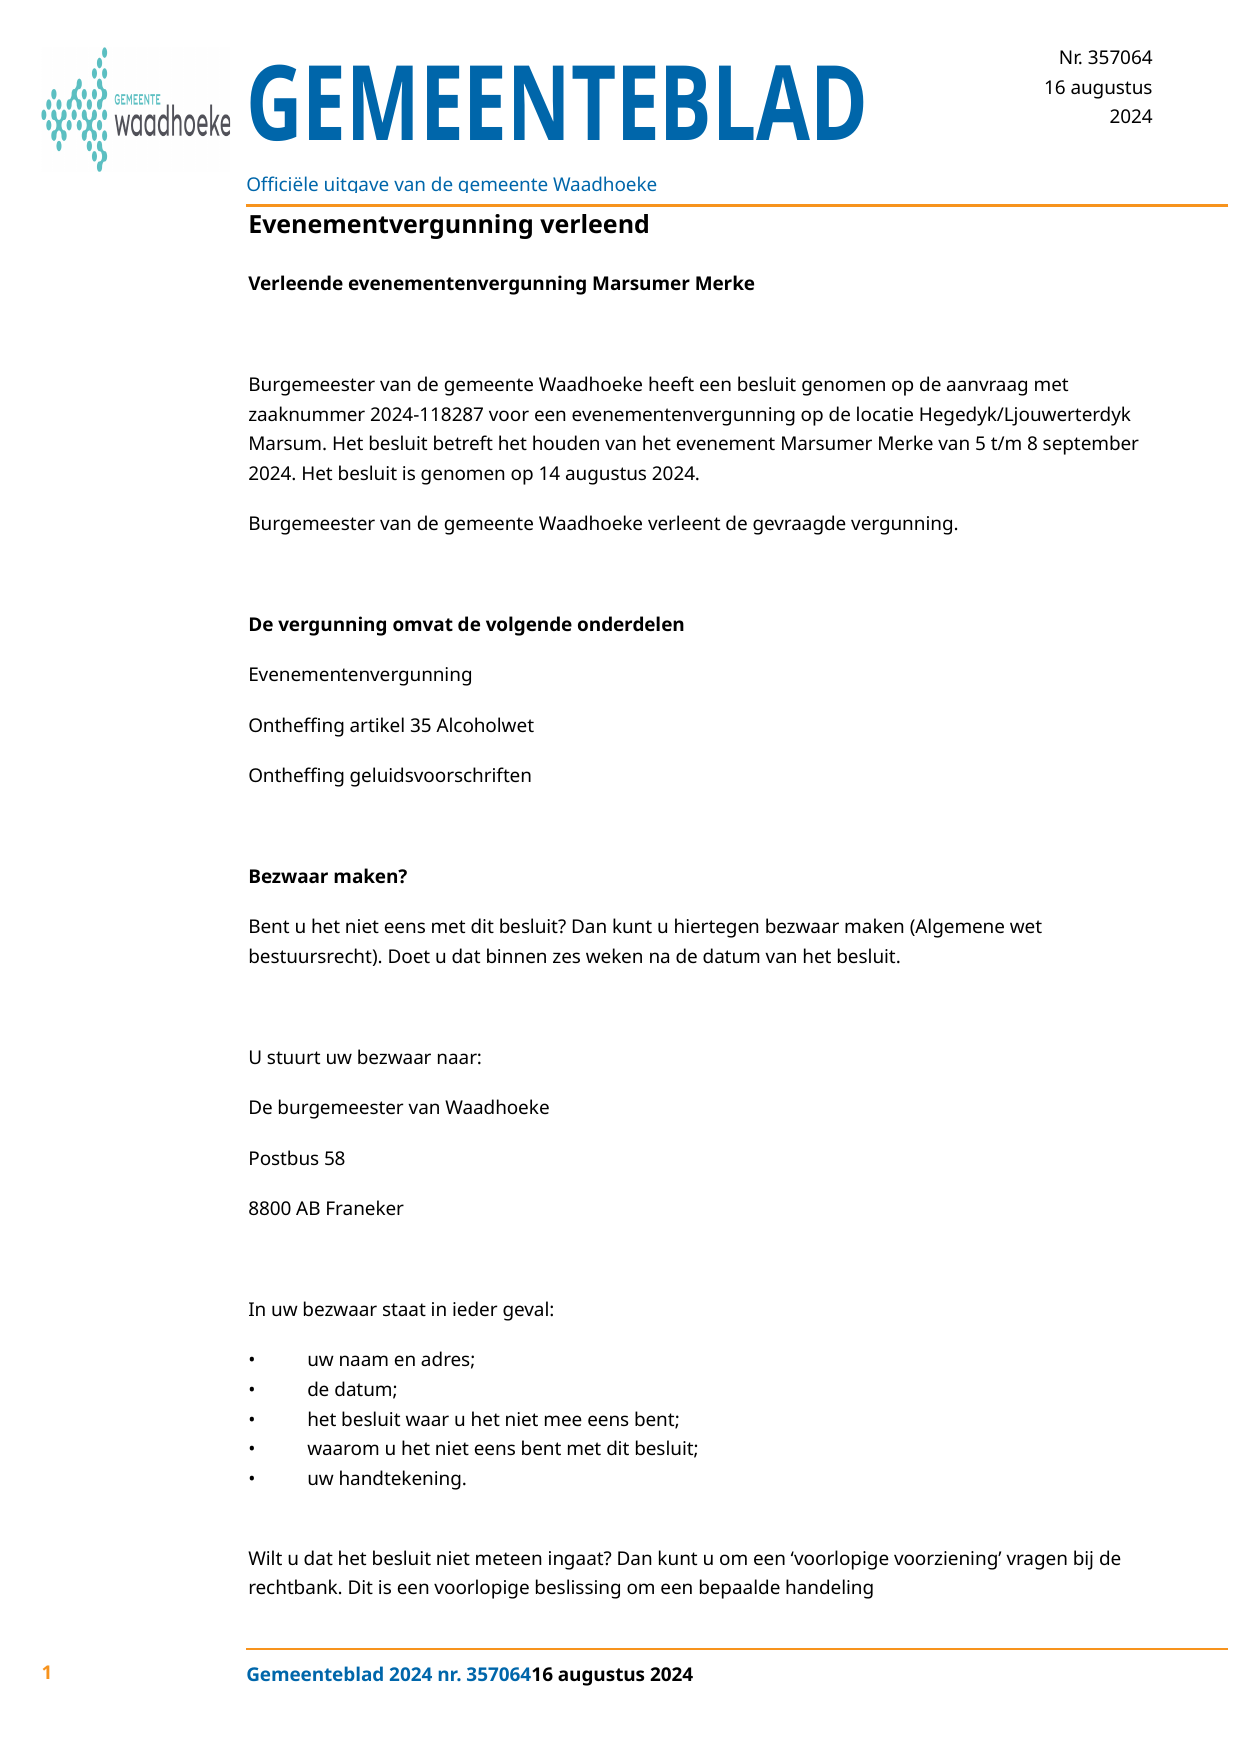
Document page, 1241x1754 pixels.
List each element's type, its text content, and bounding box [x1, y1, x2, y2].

text Evenementenvergunning [248, 662, 1152, 687]
list waarom u het niet eens bent met dit besluit; [248, 1435, 1152, 1461]
list het besluit waar u het niet mee eens bent; [248, 1406, 1152, 1431]
text Postbus 58 [248, 1145, 1152, 1171]
text Burgemeester van de gemeente Waadhoeke verleent de gevraagde vergunning. [248, 510, 1152, 536]
text Verleende evenementenvergunning Marsumer Merke [248, 270, 1152, 296]
text In uw bezwaar staat in ieder geval: [248, 1296, 1152, 1322]
text Bent u het niet eens met dit besluit? Dan kunt u hiertegen bezwaar maken (Algemene wet bestuursrecht). Doet u dat binnen zes weken na de datum van het besluit. [248, 914, 1152, 969]
picture [41, 47, 231, 172]
text Burgemeester van de gemeente Waadhoeke heeft een besluit genomen op de aanvraag met zaaknummer 2024-118287 voor een evenementenvergunning op de locatie Hegedyk/Ljouwerterdyk Marsum. Het besluit betreft het houden van het evenement Marsumer Merke van 5 t/m 8 september 2024. Het besluit is genomen op 14 augustus 2024. [248, 371, 1152, 486]
text Ontheffing artikel 35 Alcoholwet [248, 712, 1152, 738]
text 8800 AB Franeker [248, 1195, 1152, 1221]
text U stuurt uw bezwaar naar: [248, 1044, 1152, 1070]
list uw handtekening. [248, 1465, 1152, 1491]
list de datum; [248, 1376, 1152, 1402]
text De vergunning omvat de volgende onderdelen [248, 611, 1152, 637]
text De burgemeester van Waadhoeke [248, 1094, 1152, 1120]
text Bezwaar maken? [248, 863, 1152, 889]
list uw naam en adres; [248, 1347, 1152, 1372]
text Wilt u dat het besluit niet meteen ingaat? Dan kunt u om een ‘voorlopige voorziening’ vragen bij de rechtbank. Dit is een voorlopige beslissing om een bepaalde handeling [248, 1545, 1152, 1600]
text Ontheffing geluidsvoorschriften [248, 762, 1152, 788]
text Evenementvergunning verleend [248, 207, 1152, 241]
